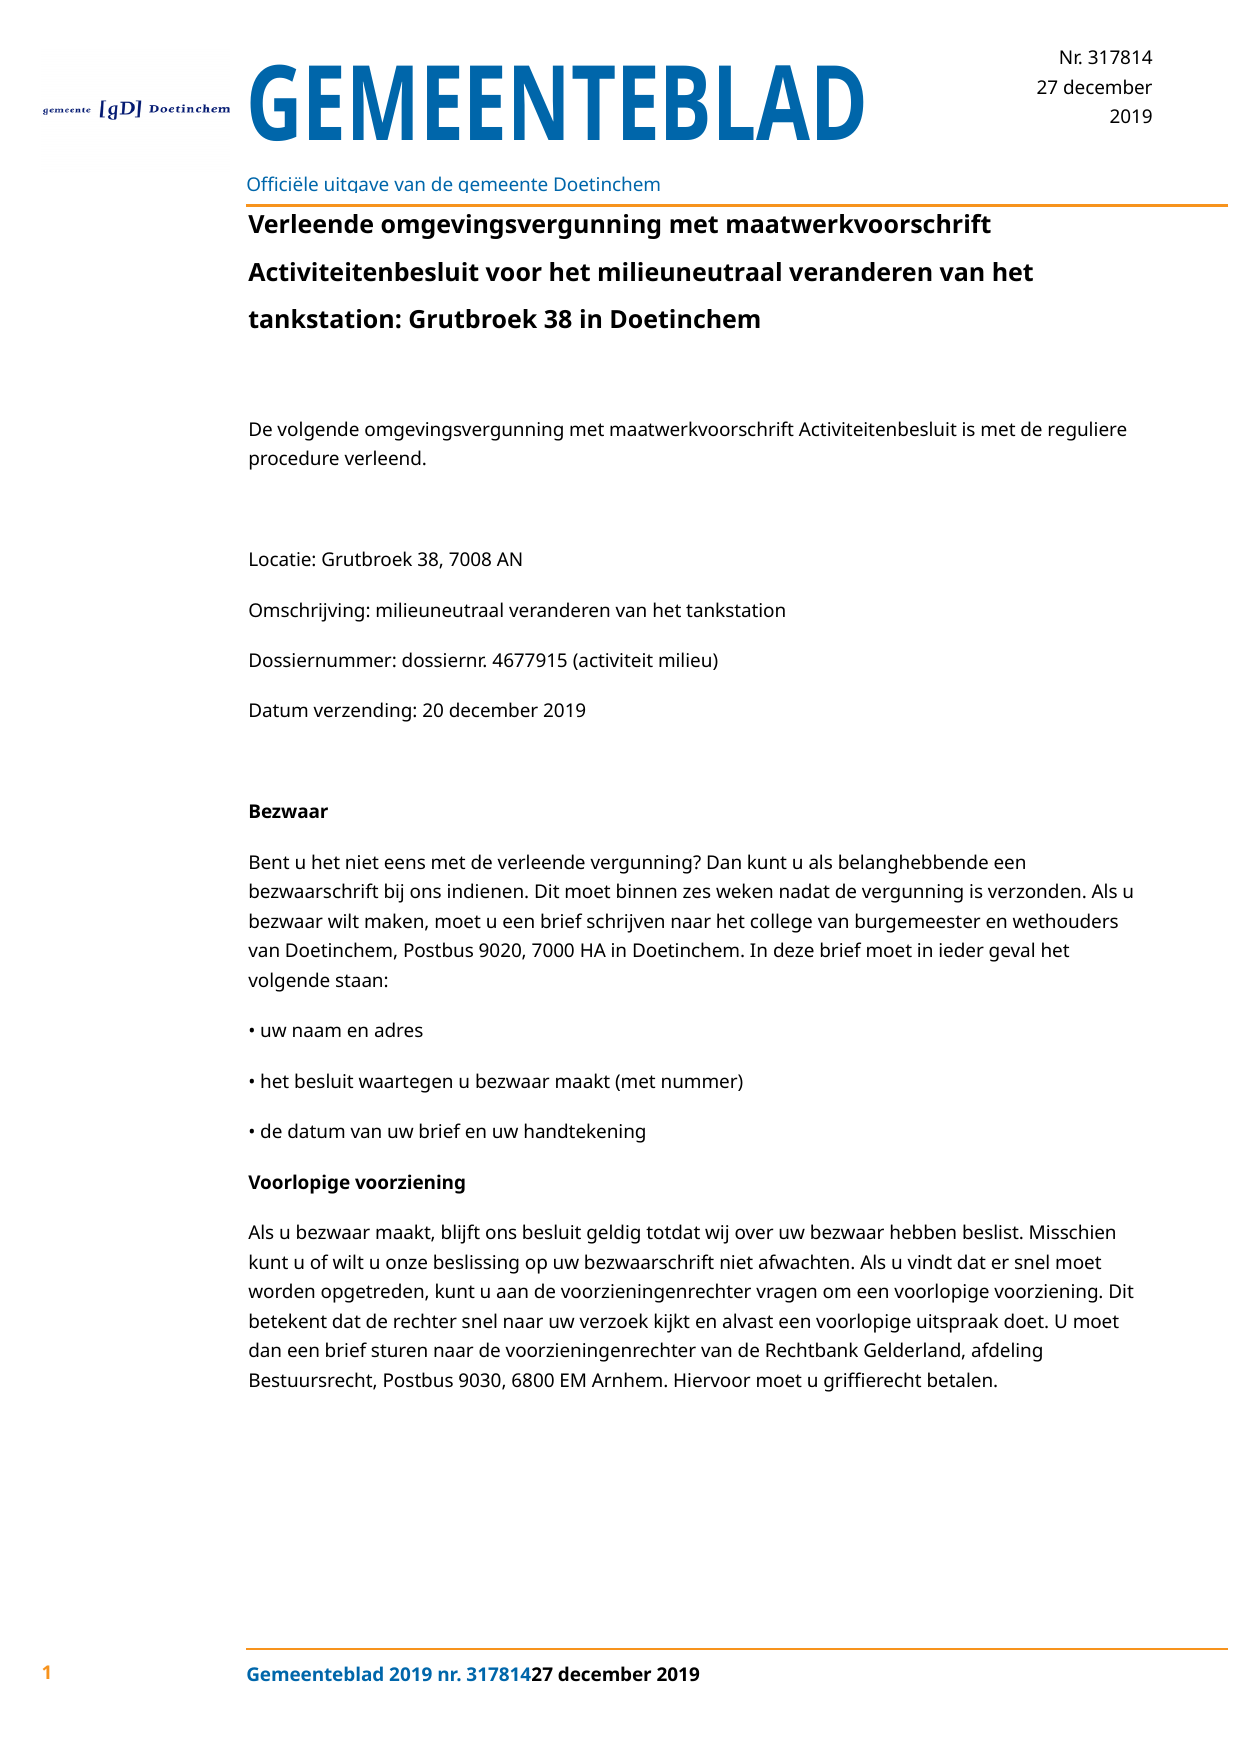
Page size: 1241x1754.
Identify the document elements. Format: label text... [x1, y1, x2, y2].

text Als u bezwaar maakt, blijft ons besluit geldig totdat wij over uw bezwaar hebben beslist. Misschien kunt u of wilt u onze beslissing op uw bezwaarschrift niet afwachten. Als u vindt dat er snel moet worden opgetreden, kunt u aan de voorzieningenrechter vragen om een voorlopige voorziening. Dit betekent dat de rechter snel naar uw verzoek kijkt en alvast een voorlopige uitspraak doet. U moet dan een brief sturen naar de voorzieningenrechter van de Rechtbank Gelderland, afdeling Bestuursrecht, Postbus 9030, 6800 EM Arnhem. Hiervoor moet u griffierecht betalen. [248, 1219, 1152, 1393]
picture [41, 47, 231, 172]
text Verleende omgevingsvergunning met maatwerkvoorschrift Activiteitenbesluit voor het milieuneutraal veranderen van het tankstation: Grutbroek 38 in Doetinchem [248, 207, 1152, 336]
text • de datum van uw brief en uw handtekening [248, 1118, 1152, 1144]
text Dossiernummer: dossiernr. 4677915 (activiteit milieu) [248, 647, 1152, 673]
text • uw naam en adres [248, 1018, 1152, 1043]
text Bezwaar [248, 798, 1152, 824]
text Locatie: Grutbroek 38, 7008 AN [248, 546, 1152, 572]
text • het besluit waartegen u bezwaar maakt (met nummer) [248, 1068, 1152, 1094]
text Omschrijving: milieuneutraal veranderen van het tankstation [248, 597, 1152, 622]
text Bent u het niet eens met de verleende vergunning? Dan kunt u als belanghebbende een bezwaarschrift bij ons indienen. Dit moet binnen zes weken nadat de vergunning is verzonden. Als u bezwaar wilt maken, moet u een brief schrijven naar het college van burgemeester en wethouders van Doetinchem, Postbus 9020, 7000 HA in Doetinchem. In deze brief moet in ieder geval het volgende staan: [248, 849, 1152, 993]
text Datum verzending: 20 december 2019 [248, 698, 1152, 723]
text Voorlopige voorziening [248, 1169, 1152, 1194]
text De volgende omgevingsvergunning met maatwerkvoorschrift Activiteitenbesluit is met de reguliere procedure verleend. [248, 416, 1152, 471]
